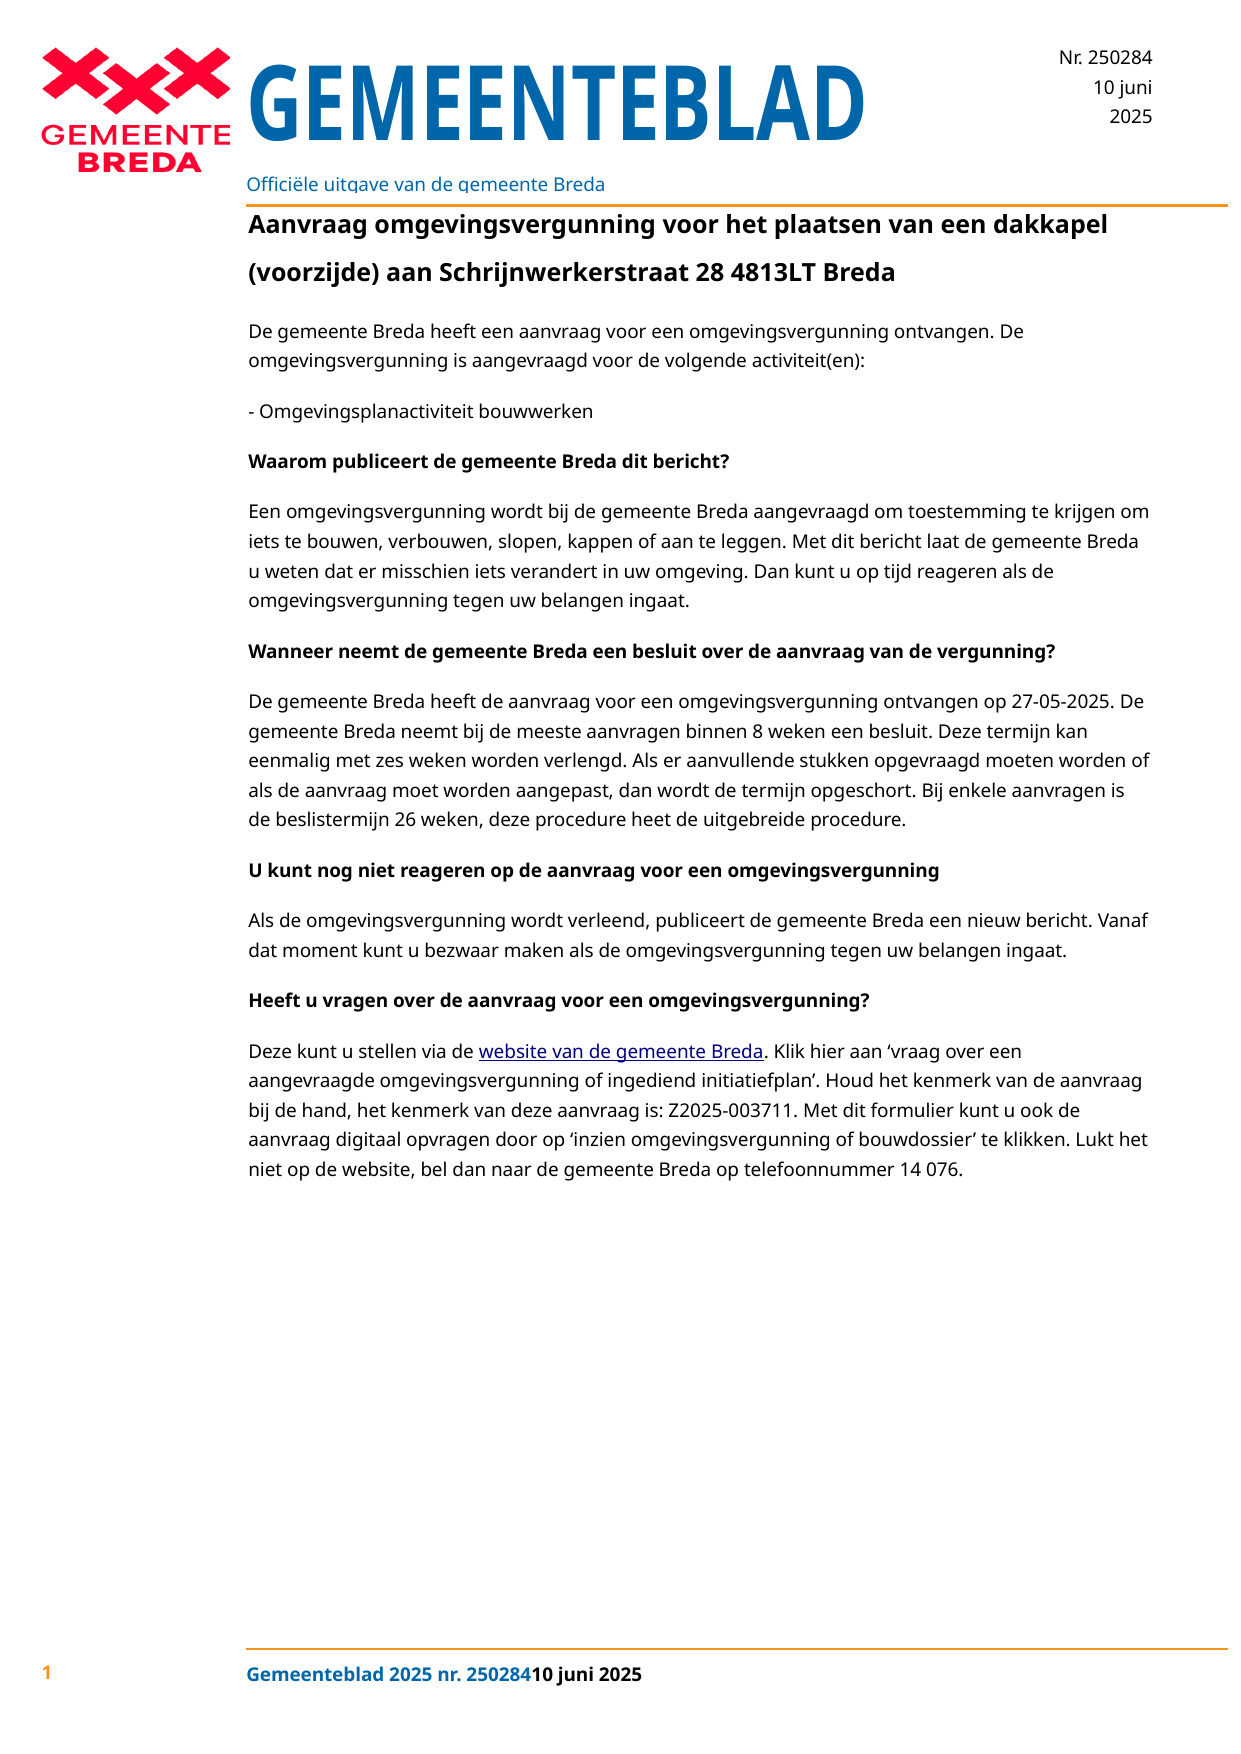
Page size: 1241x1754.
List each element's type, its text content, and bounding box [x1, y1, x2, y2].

text Aanvraag omgevingsvergunning voor het plaatsen van een dakkapel (voorzijde) aan Schrijnwerkerstraat 28 4813LT Breda [248, 207, 1152, 288]
text Waarom publiceert de gemeente Breda dit bericht? [248, 448, 1152, 474]
text U kunt nog niet reageren op de aanvraag voor een omgevingsvergunning [248, 857, 1152, 883]
text Deze kunt u stellen via de website van de gemeente Breda. Klik hier aan ‘vraag over een aangevraagde omgevingsvergunning of ingediend initiatiefplan’. Houd het kenmerk van de aanvraag bij de hand, het kenmerk van deze aanvraag is: Z2025-003711. Met dit formulier kunt u ook de aanvraag digitaal opvragen door op ‘inzien omgevingsvergunning of bouwdossier’ te klikken. Lukt het niet op de website, bel dan naar de gemeente Breda op telefoonnummer 14 076. [248, 1038, 1152, 1182]
text Als de omgevingsvergunning wordt verleend, publiceert de gemeente Breda een nieuw bericht. Vanaf dat moment kunt u bezwaar maken als de omgevingsvergunning tegen uw belangen ingaat. [248, 907, 1152, 963]
text Een omgevingsvergunning wordt bij de gemeente Breda aangevraagd om toestemming te krijgen om iets te bouwen, verbouwen, slopen, kappen of aan te leggen. Met dit bericht laat de gemeente Breda u weten dat er misschien iets verandert in uw omgeving. Dan kunt u op tijd reageren als de omgevingsvergunning tegen uw belangen ingaat. [248, 499, 1152, 613]
text De gemeente Breda heeft de aanvraag voor een omgevingsvergunning ontvangen op 27-05-2025. De gemeente Breda neemt bij de meeste aanvragen binnen 8 weken een besluit. Deze termijn kan eenmalig met zes weken worden verlengd. Als er aanvullende stukken opgevraagd moeten worden of als de aanvraag moet worden aangepast, dan wordt de termijn opgeschort. Bij enkele aanvragen is de beslistermijn 26 weken, deze procedure heet de uitgebreide procedure. [248, 688, 1152, 832]
text Heeft u vragen over de aanvraag voor een omgevingsvergunning? [248, 987, 1152, 1013]
text De gemeente Breda heeft een aanvraag voor een omgevingsvergunning ontvangen. De omgevingsvergunning is aangevraagd voor de volgende activiteit(en): [248, 318, 1152, 373]
text - Omgevingsplanactiviteit bouwwerken [248, 398, 1152, 424]
picture [41, 47, 231, 172]
text Wanneer neemt de gemeente Breda een besluit over de aanvraag van de vergunning? [248, 638, 1152, 664]
